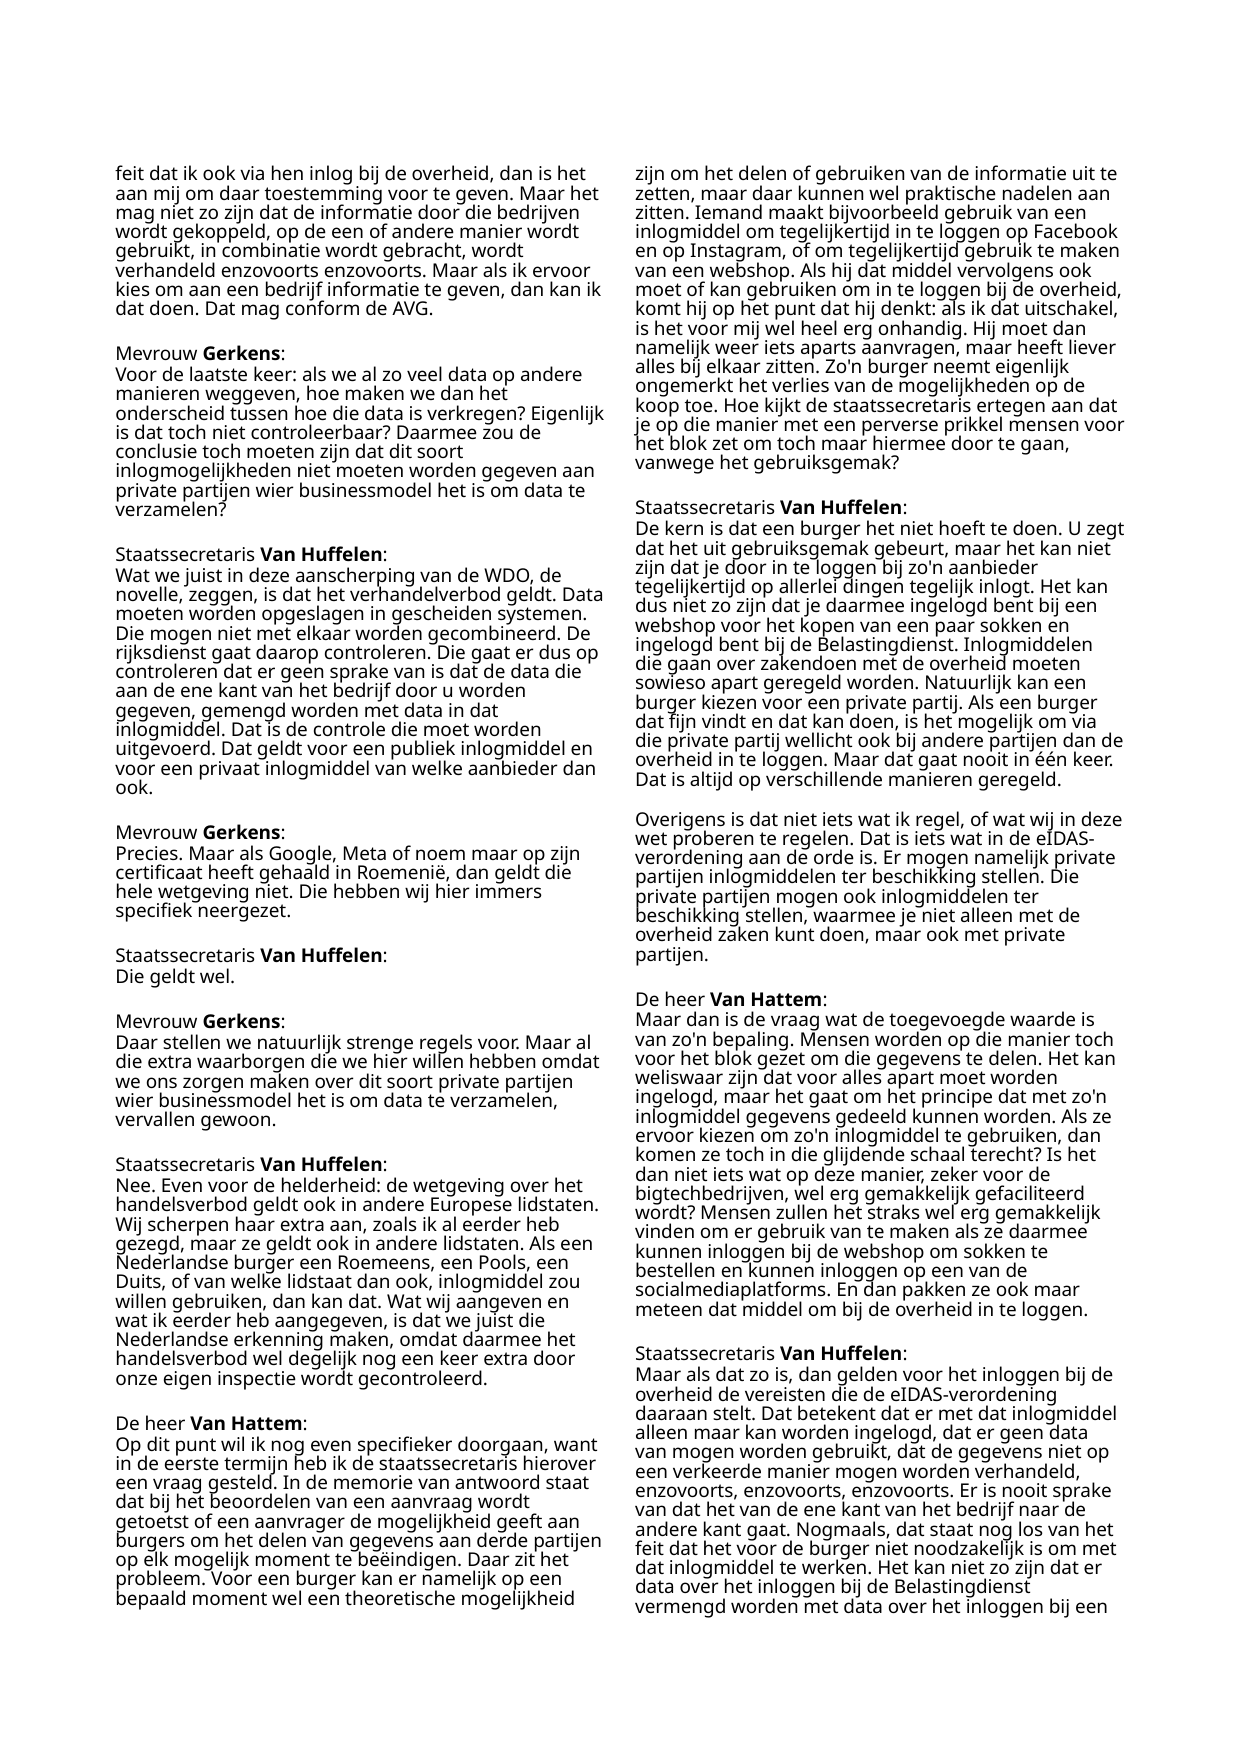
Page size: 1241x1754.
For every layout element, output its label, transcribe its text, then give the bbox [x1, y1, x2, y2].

text Nee. Even voor de helderheid: de wetgeving over het handelsverbod geldt ook in andere Europese lidstaten. Wij scherpen haar extra aan, zoals ik al eerder heb gezegd, maar ze geldt ook in andere lidstaten. Als een Nederlandse burger een Roemeens, een Pools, een Duits, of van welke lidstaat dan ook, inlogmiddel zou willen gebruiken, dan kan dat. Wat wij aangeven en wat ik eerder heb aangegeven, is dat we juist die Nederlandse erkenning maken, omdat daarmee het handelsverbod wel degelijk nog een keer extra door onze eigen inspectie wordt gecontroleerd. [115, 1177, 605, 1389]
text Staatssecretaris Van Huffelen: [115, 541, 605, 567]
text feit dat ik ook via hen inlog bij de overheid, dan is het aan mij om daar toestemming voor te geven. Maar het mag niet zo zijn dat de informatie door die bedrijven wordt gekoppeld, op de een of andere manier wordt gebruikt, in combinatie wordt gebracht, wordt verhandeld enzovoorts enzovoorts. Maar als ik ervoor kies om aan een bedrijf informatie te geven, dan kan ik dat doen. Dat mag conform de AVG. [115, 165, 605, 319]
text Mevrouw Gerkens: [115, 1008, 605, 1034]
text Staatssecretaris Van Huffelen: [635, 1341, 1125, 1366]
text Overigens is dat niet iets wat ik regel, of wat wij in deze wet proberen te regelen. Dat is iets wat in de eIDAS-verordening aan de orde is. Er mogen namelijk private partijen inlogmiddelen ter beschikking stellen. Die private partijen mogen ook inlogmiddelen ter beschikking stellen, waarmee je niet alleen met de overheid zaken kunt doen, maar ook met private partijen. [635, 811, 1125, 965]
text Voor de laatste keer: als we al zo veel data op andere manieren weggeven, hoe maken we dan het onderscheid tussen hoe die data is verkregen? Eigenlijk is dat toch niet controleerbaar? Daarmee zou de conclusie toch moeten zijn dat dit soort inlogmogelijkheden niet moeten worden gegeven aan private partijen wier businessmodel het is om data te verzamelen? [115, 366, 605, 520]
text Staatssecretaris Van Huffelen: [115, 942, 605, 968]
text Wat we juist in deze aanscherping van de WDO, de novelle, zeggen, is dat het verhandelverbod geldt. Data moeten worden opgeslagen in gescheiden systemen. Die mogen niet met elkaar worden gecombineerd. De rijksdienst gaat daarop controleren. Die gaat er dus op controleren dat er geen sprake van is dat de data die aan de ene kant van het bedrijf door u worden gegeven, gemengd worden met data in dat inlogmiddel. Dat is de controle die moet worden uitgevoerd. Dat geldt voor een publiek inlogmiddel en voor een privaat inlogmiddel van welke aanbieder dan ook. [115, 567, 605, 798]
text Op dit punt wil ik nog even specifieker doorgaan, want in de eerste termijn heb ik de staatssecretaris hierover een vraag gesteld. In de memorie van antwoord staat dat bij het beoordelen van een aanvraag wordt getoetst of een aanvrager de mogelijkheid geeft aan burgers om het delen van gegevens aan derde partijen op elk mogelijk moment te beëindigen. Daar zit het probleem. Voor een burger kan er namelijk op een bepaald moment wel een theoretische mogelijkheid [115, 1436, 605, 1609]
text Maar dan is de vraag wat de toegevoegde waarde is van zo'n bepaling. Mensen worden op die manier toch voor het blok gezet om die gegevens te delen. Het kan weliswaar zijn dat voor alles apart moet worden ingelogd, maar het gaat om het principe dat met zo'n inlogmiddel gegevens gedeeld kunnen worden. Als ze ervoor kiezen om zo'n inlogmiddel te gebruiken, dan komen ze toch in die glijdende schaal terecht? Is het dan niet iets wat op deze manier, zeker voor de bigtechbedrijven, wel erg gemakkelijk gefaciliteerd wordt? Mensen zullen het straks wel erg gemakkelijk vinden om er gebruik van te maken als ze daarmee kunnen inloggen bij de webshop om sokken te bestellen en kunnen inloggen op een van de socialmediaplatforms. En dan pakken ze ook maar meteen dat middel om bij de overheid in te loggen. [635, 1011, 1125, 1320]
text Die geldt wel. [115, 968, 605, 987]
text Staatssecretaris Van Huffelen: [635, 494, 1125, 520]
text De kern is dat een burger het niet hoeft te doen. U zegt dat het uit gebruiksgemak gebeurt, maar het kan niet zijn dat je door in te loggen bij zo'n aanbieder tegelijkertijd op allerlei dingen tegelijk inlogt. Het kan dus niet zo zijn dat je daarmee ingelogd bent bij een webshop voor het kopen van een paar sokken en ingelogd bent bij de Belastingdienst. Inlogmiddelen die gaan over zakendoen met de overheid moeten sowieso apart geregeld worden. Natuurlijk kan een burger kiezen voor een private partij. Als een burger dat fijn vindt en dat kan doen, is het mogelijk om via die private partij wellicht ook bij andere partijen dan de overheid in te loggen. Maar dat gaat nooit in één keer. Dat is altijd op verschillende manieren geregeld. [635, 520, 1125, 790]
text zijn om het delen of gebruiken van de informatie uit te zetten, maar daar kunnen wel praktische nadelen aan zitten. Iemand maakt bijvoorbeeld gebruik van een inlogmiddel om tegelijkertijd in te loggen op Facebook en op Instagram, of om tegelijkertijd gebruik te maken van een webshop. Als hij dat middel vervolgens ook moet of kan gebruiken om in te loggen bij de overheid, komt hij op het punt dat hij denkt: als ik dat uitschakel, is het voor mij wel heel erg onhandig. Hij moet dan namelijk weer iets aparts aanvragen, maar heeft liever alles bij elkaar zitten. Zo'n burger neemt eigenlijk ongemerkt het verlies van de mogelijkheden op de koop toe. Hoe kijkt de staatssecretaris ertegen aan dat je op die manier met een perverse prikkel mensen voor het blok zet om toch maar hiermee door te gaan, vanwege het gebruiksgemak? [635, 165, 1125, 474]
text De heer Van Hattem: [115, 1410, 605, 1436]
text Precies. Maar als Google, Meta of noem maar op zijn certificaat heeft gehaald in Roemenië, dan geldt die hele wetgeving niet. Die hebben wij hier immers specifiek neergezet. [115, 844, 605, 922]
text Mevrouw Gerkens: [115, 819, 605, 844]
text Mevrouw Gerkens: [115, 340, 605, 366]
text Daar stellen we natuurlijk strenge regels voor. Maar al die extra waarborgen die we hier willen hebben omdat we ons zorgen maken over dit soort private partijen wier businessmodel het is om data te verzamelen, vervallen gewoon. [115, 1034, 605, 1130]
text Staatssecretaris Van Huffelen: [115, 1151, 605, 1177]
text Maar als dat zo is, dan gelden voor het inloggen bij de overheid de vereisten die de eIDAS-verordening daaraan stelt. Dat betekent dat er met dat inlogmiddel alleen maar kan worden ingelogd, dat er geen data van mogen worden gebruikt, dat de gegevens niet op een verkeerde manier mogen worden verhandeld, enzovoorts, enzovoorts, enzovoorts. Er is nooit sprake van dat het van de ene kant van het bedrijf naar de andere kant gaat. Nogmaals, dat staat nog los van het feit dat het voor de burger niet noodzakelijk is om met dat inlogmiddel te werken. Het kan niet zo zijn dat er data over het inloggen bij de Belastingdienst vermengd worden met data over het inloggen bij een [635, 1366, 1125, 1617]
text De heer Van Hattem: [635, 986, 1125, 1011]
